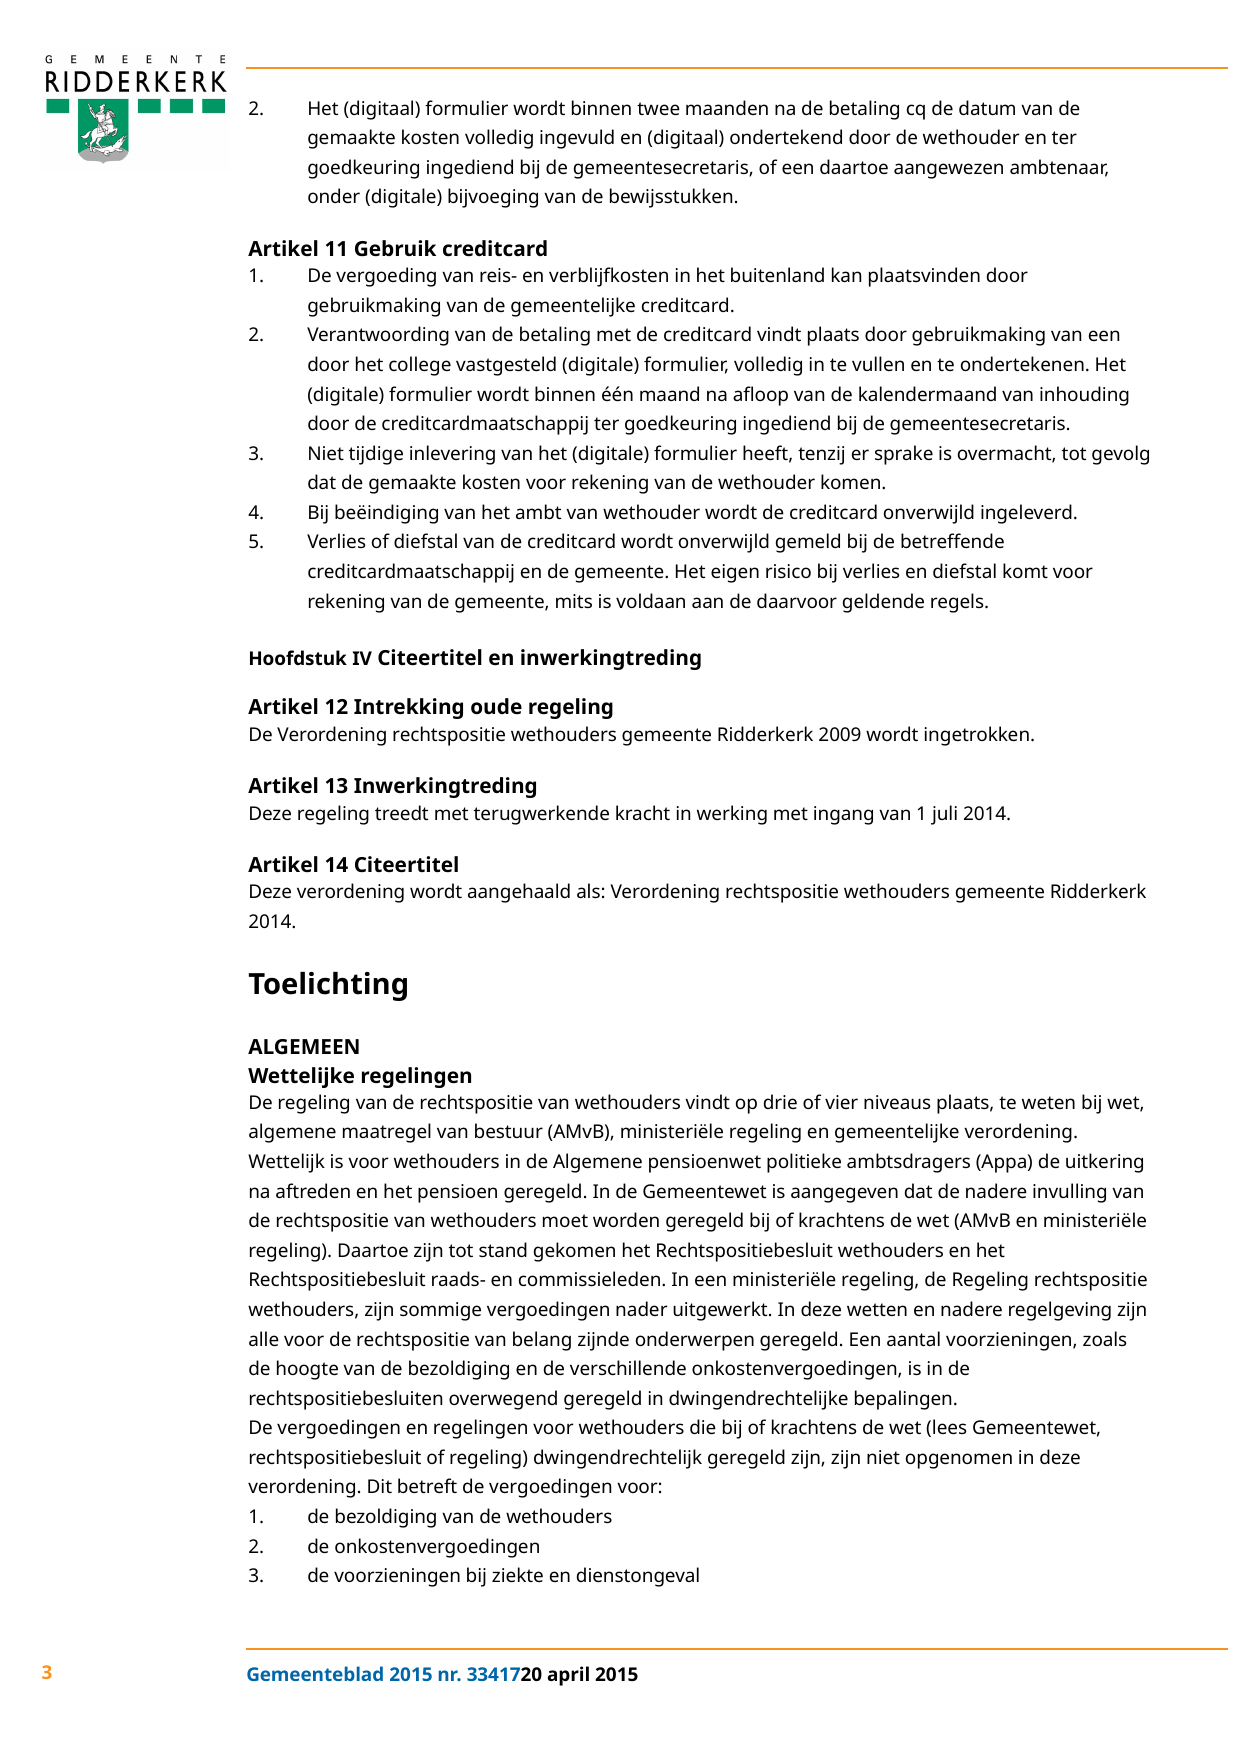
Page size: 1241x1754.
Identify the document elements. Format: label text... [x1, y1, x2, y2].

text Artikel 14 Citeertitel [248, 850, 1152, 878]
text Deze verordening wordt aangehaald als: Verordening rechtspositie wethouders gemeente Ridderkerk 2014. [248, 878, 1152, 934]
text Deze regeling treedt met terugwerkende kracht in werking met ingang van 1 juli 2014. [248, 800, 1152, 825]
text De Verordening rechtspositie wethouders gemeente Ridderkerk 2009 wordt ingetrokken. [248, 721, 1152, 747]
text Artikel 13 Inwerkingtreding [248, 771, 1152, 800]
text Wettelijke regelingen [248, 1061, 1152, 1089]
picture [41, 47, 231, 172]
text Toelichting [248, 963, 1152, 1003]
text De regeling van de rechtspositie van wethouders vindt op drie of vier niveaus plaats, te weten bij wet, algemene maatregel van bestuur (AMvB), ministeriële regeling en gemeentelijke verordening. Wettelijk is voor wethouders in de Algemene pensioenwet politieke ambtsdragers (Appa) de uitkering na aftreden en het pensioen geregeld. In de Gemeentewet is aangegeven dat de nadere invulling van de rechtspositie van wethouders moet worden geregeld bij of krachtens de wet (AMvB en ministeriële regeling). Daartoe zijn tot stand gekomen het Rechtspositiebesluit wethouders en het Rechtspositiebesluit raads- en commissieleden. In een ministeriële regeling, de Regeling rechtspositie wethouders, zijn sommige vergoedingen nader uitgewerkt. In deze wetten en nadere regelgeving zijn alle voor de rechtspositie van belang zijnde onderwerpen geregeld. Een aantal voorzieningen, zoals de hoogte van de bezoldiging en de verschillende onkostenvergoedingen, is in de rechtspositiebesluiten overwegend geregeld in dwingendrechtelijke bepalingen. [248, 1089, 1152, 1411]
text Artikel 11 Gebruik creditcard [248, 234, 1152, 262]
list Het (digitaal) formulier wordt binnen twee maanden na de betaling cq de datum van de gemaakte kosten volledig ingevuld en (digitaal) ondertekend door de wethouder en ter goedkeuring ingediend bij de gemeentesecretaris, of een daartoe aangewezen ambtenaar, onder (digitale) bijvoeging van de bewijsstukken. [248, 95, 1152, 209]
list Verantwoording van de betaling met de creditcard vindt plaats door gebruikmaking van een door het college vastgesteld (digitale) formulier, volledig in te vullen en te ondertekenen. Het (digitale) formulier wordt binnen één maand na afloop van de kalendermaand van inhouding door de creditcardmaatschappij ter goedkeuring ingediend bij de gemeentesecretaris. [248, 322, 1152, 436]
text Artikel 12 Intrekking oude regeling [248, 692, 1152, 721]
list de onkostenvergoedingen [248, 1533, 1152, 1559]
list de voorzieningen bij ziekte en dienstongeval [248, 1562, 1152, 1588]
list de bezoldiging van de wethouders [248, 1503, 1152, 1529]
list De vergoeding van reis- en verblijfkosten in het buitenland kan plaatsvinden door gebruikmaking van de gemeentelijke creditcard. [248, 262, 1152, 318]
text ALGEMEEN [248, 1032, 1152, 1061]
text Hoofdstuk IV Citeertitel en inwerkingtreding [248, 643, 1152, 672]
list Bij beëindiging van het ambt van wethouder wordt de creditcard onverwijld ingeleverd. [248, 499, 1152, 525]
list Verlies of diefstal van de creditcard wordt onverwijld gemeld bij de betreffende creditcardmaatschappij en de gemeente. Het eigen risico bij verlies en diefstal komt voor rekening van de gemeente, mits is voldaan aan de daarvoor geldende regels. [248, 529, 1152, 613]
text De vergoedingen en regelingen voor wethouders die bij of krachtens de wet (lees Gemeentewet, rechtspositiebesluit of regeling) dwingendrechtelijk geregeld zijn, zijn niet opgenomen in deze verordening. Dit betreft de vergoedingen voor: [248, 1414, 1152, 1499]
list Niet tijdige inlevering van het (digitale) formulier heeft, tenzij er sprake is overmacht, tot gevolg dat de gemaakte kosten voor rekening van de wethouder komen. [248, 440, 1152, 495]
